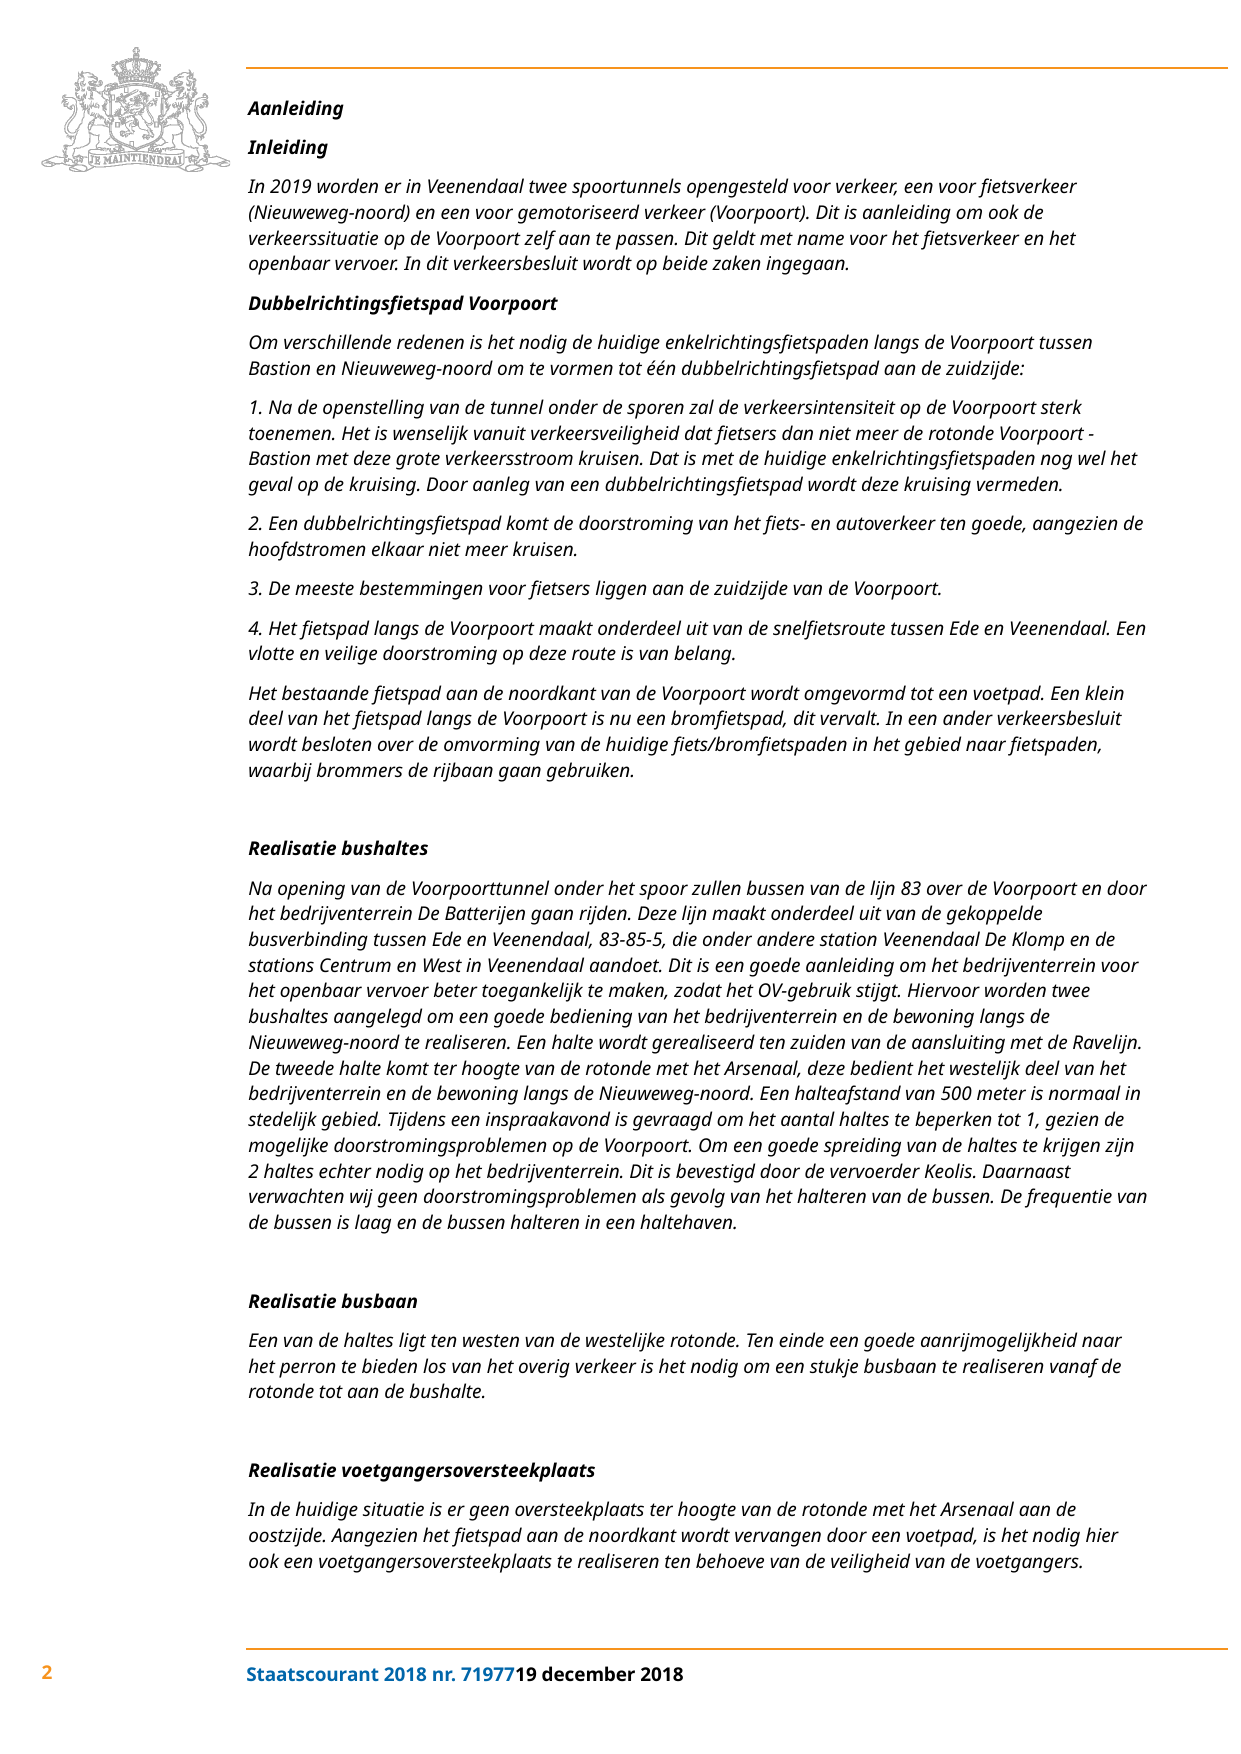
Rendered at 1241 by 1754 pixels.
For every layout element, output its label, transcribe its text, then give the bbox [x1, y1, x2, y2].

text Realisatie bushaltes [248, 836, 1152, 861]
text 4. Het fietspad langs de Voorpoort maakt onderdeel uit van de snelfietsroute tussen Ede en Veenendaal. Een vlotte en veilige doorstroming op deze route is van belang. [248, 615, 1152, 666]
text In 2019 worden er in Veenendaal twee spoortunnels opengesteld voor verkeer, een voor fietsverkeer (Nieuweweg-noord) en een voor gemotoriseerd verkeer (Voorpoort). Dit is aanleiding om ook de verkeerssituatie op de Voorpoort zelf aan te passen. Dit geldt met name voor het fietsverkeer en het openbaar vervoer. In dit verkeersbesluit wordt op beide zaken ingegaan. [248, 173, 1152, 276]
text Realisatie voetgangersoversteekplaats [248, 1457, 1152, 1483]
picture [41, 47, 231, 172]
text 2. Een dubbelrichtingsfietspad komt de doorstroming van het fiets- en autoverkeer ten goede, aangezien de hoofdstromen elkaar niet meer kruisen. [248, 511, 1152, 562]
text 1. Na de openstelling van de tunnel onder de sporen zal de verkeersintensiteit op de Voorpoort sterk toenemen. Het is wenselijk vanuit verkeersveiligheid dat fietsers dan niet meer de rotonde Voorpoort - Bastion met deze grote verkeersstroom kruisen. Dat is met de huidige enkelrichtingsfietspaden nog wel het geval op de kruising. Door aanleg van een dubbelrichtingsfietspad wordt deze kruising vermeden. [248, 394, 1152, 497]
text Inleiding [248, 134, 1152, 160]
text Het bestaande fietspad aan de noordkant van de Voorpoort wordt omgevormd tot een voetpad. Een klein deel van het fietspad langs de Voorpoort is nu een bromfietspad, dit vervalt. In een ander verkeersbesluit wordt besloten over de omvorming van de huidige fiets/bromfietspaden in het gebied naar fietspaden, waarbij brommers de rijbaan gaan gebruiken. [248, 680, 1152, 783]
text Dubbelrichtingsfietspad Voorpoort [248, 290, 1152, 316]
text Om verschillende redenen is het nodig de huidige enkelrichtingsfietspaden langs de Voorpoort tussen Bastion en Nieuweweg-noord om te vormen tot één dubbelrichtingsfietspad aan de zuidzijde: [248, 329, 1152, 381]
text Realisatie busbaan [248, 1288, 1152, 1313]
text In de huidige situatie is er geen oversteekplaats ter hoogte van de rotonde met het Arsenaal aan de oostzijde. Aangezien het fietspad aan de noordkant wordt vervangen door een voetpad, is het nodig hier ook een voetgangersoversteekplaats te realiseren ten behoeve van de veiligheid van de voetgangers. [248, 1496, 1152, 1573]
text Aanleiding [248, 95, 1152, 121]
text Na opening van de Voorpoorttunnel onder het spoor zullen bussen van de lijn 83 over de Voorpoort en door het bedrijventerrein De Batterijen gaan rijden. Deze lijn maakt onderdeel uit van de gekoppelde busverbinding tussen Ede en Veenendaal, 83-85-5, die onder andere station Veenendaal De Klomp en de stations Centrum en West in Veenendaal aandoet. Dit is een goede aanleiding om het bedrijventerrein voor het openbaar vervoer beter toegankelijk te maken, zodat het OV-gebruik stijgt. Hiervoor worden twee bushaltes aangelegd om een goede bediening van het bedrijventerrein en de bewoning langs de Nieuweweg-noord te realiseren. Een halte wordt gerealiseerd ten zuiden van de aansluiting met de Ravelijn. De tweede halte komt ter hoogte van de rotonde met het Arsenaal, deze bedient het westelijk deel van het bedrijventerrein en de bewoning langs de Nieuweweg-noord. Een halteafstand van 500 meter is normaal in stedelijk gebied. Tijdens een inspraakavond is gevraagd om het aantal haltes te beperken tot 1, gezien de mogelijke doorstromingsproblemen op de Voorpoort. Om een goede spreiding van de haltes te krijgen zijn 2 haltes echter nodig op het bedrijventerrein. Dit is bevestigd door de vervoerder Keolis. Daarnaast verwachten wij geen doorstromingsproblemen als gevolg van het halteren van de bussen. De frequentie van de bussen is laag en de bussen halteren in een haltehaven. [248, 875, 1152, 1235]
text Een van de haltes ligt ten westen van de westelijke rotonde. Ten einde een goede aanrijmogelijkheid naar het perron te bieden los van het overig verkeer is het nodig om een stukje busbaan te realiseren vanaf de rotonde tot aan de bushalte. [248, 1327, 1152, 1404]
text 3. De meeste bestemmingen voor fietsers liggen aan de zuidzijde van de Voorpoort. [248, 576, 1152, 601]
